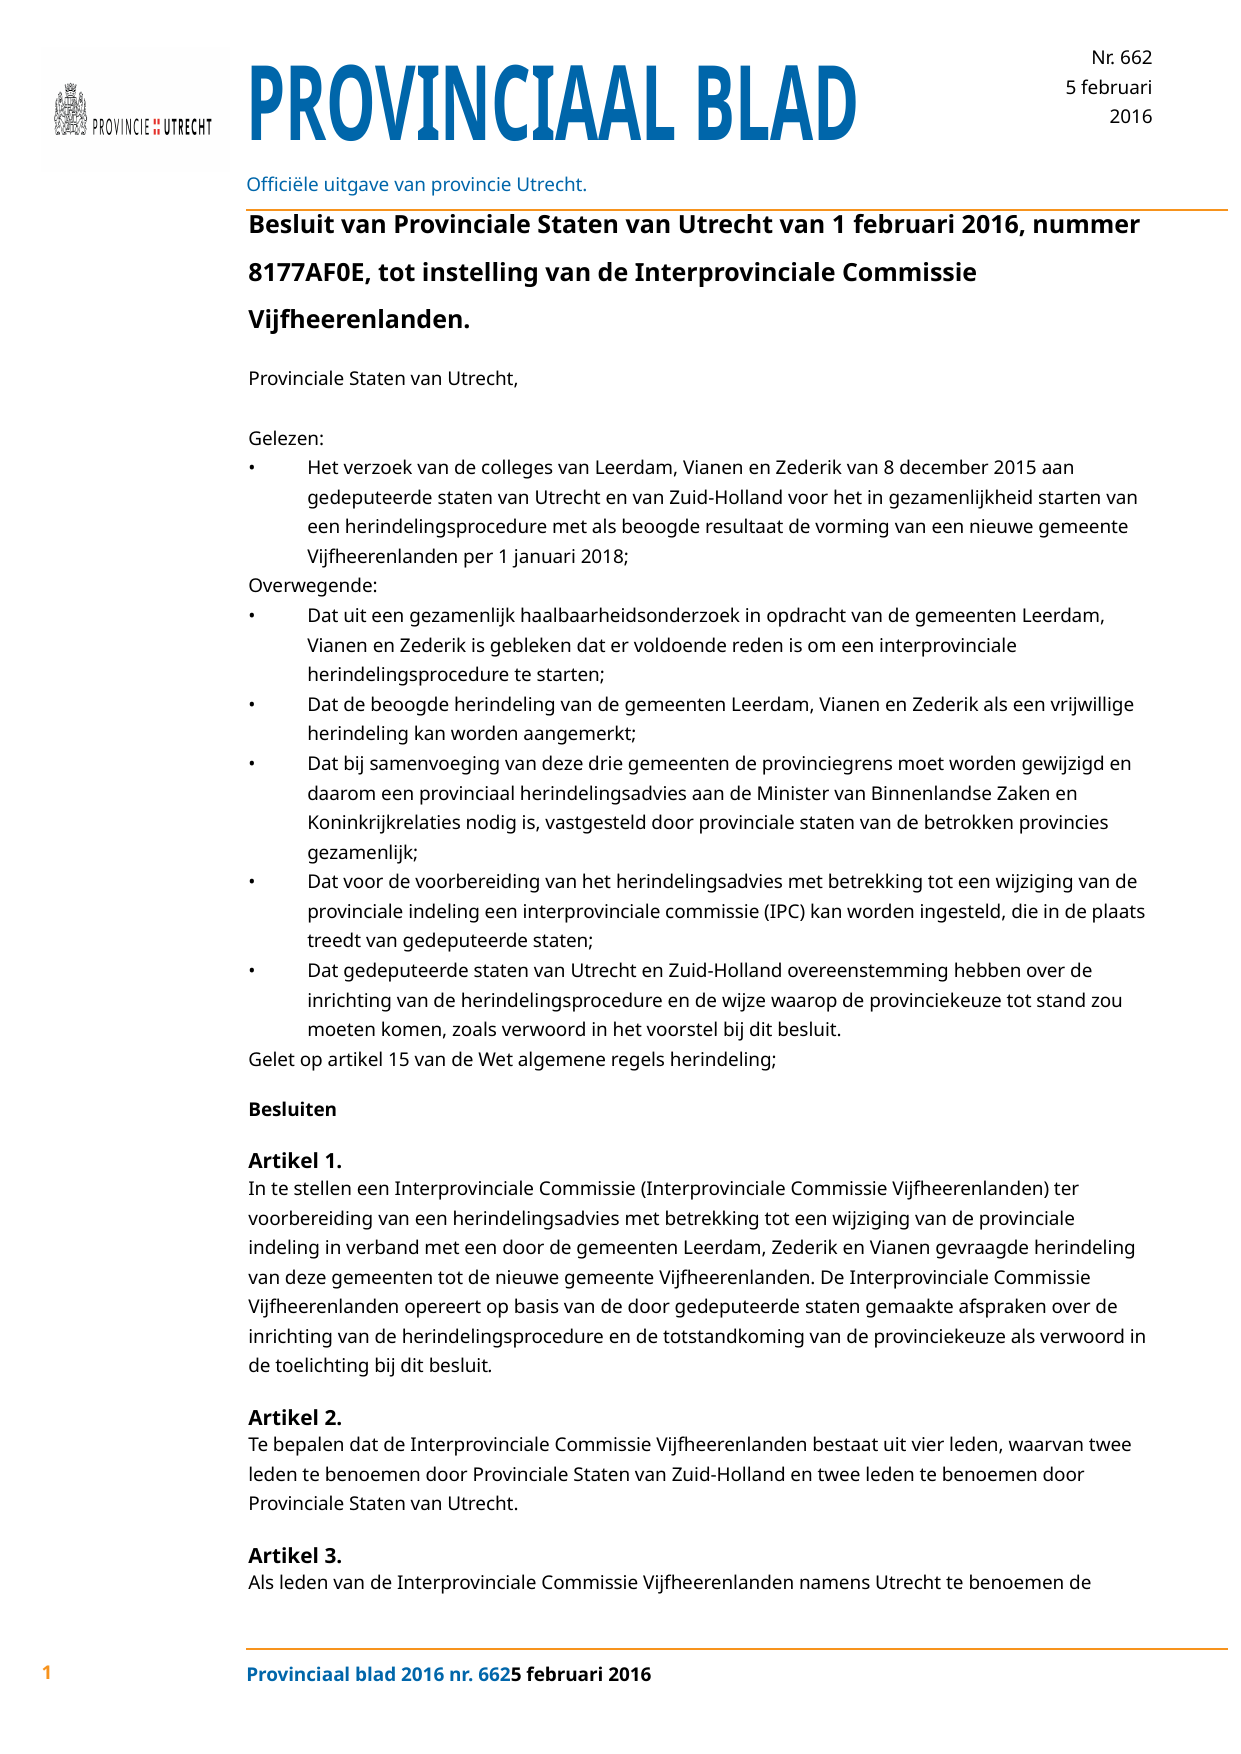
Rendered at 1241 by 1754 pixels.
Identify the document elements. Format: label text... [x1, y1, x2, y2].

text Artikel 1. [248, 1147, 1152, 1175]
text Gelet op artikel 15 van de Wet algemene regels herindeling; [248, 1046, 1152, 1072]
text Artikel 2. [248, 1403, 1152, 1431]
text Provinciale Staten van Utrecht, [248, 366, 1152, 391]
text Besluit van Provinciale Staten van Utrecht van 1 februari 2016, nummer 8177AF0E, tot instelling van de Interprovinciale Commissie Vijfheerenlanden. [248, 211, 1152, 336]
picture [41, 47, 231, 172]
list Dat bij samenvoeging van deze drie gemeenten de provinciegrens moet worden gewijzigd en daarom een provinciaal herindelingsadvies aan de Minister van Binnenlandse Zaken en Koninkrijkrelaties nodig is, vastgesteld door provinciale staten van de betrokken provincies gezamenlijk; [248, 750, 1152, 864]
list Dat gedeputeerde staten van Utrecht en Zuid-Holland overeenstemming hebben over de inrichting van de herindelingsprocedure en de wijze waarop de provinciekeuze tot stand zou moeten komen, zoals verwoord in het voorstel bij dit besluit. [248, 957, 1152, 1042]
list Het verzoek van de colleges van Leerdam, Vianen en Zederik van 8 december 2015 aan gedeputeerde staten van Utrecht en van Zuid-Holland voor het in gezamenlijkheid starten van een herindelingsprocedure met als beoogde resultaat de vorming van een nieuwe gemeente Vijfheerenlanden per 1 januari 2018; [248, 454, 1152, 569]
text Overwegende: [248, 573, 1152, 598]
text Te bepalen dat de Interprovinciale Commissie Vijfheerenlanden bestaat uit vier leden, waarvan twee leden te benoemen door Provinciale Staten van Zuid-Holland en twee leden te benoemen door Provinciale Staten van Utrecht. [248, 1431, 1152, 1516]
list Dat de beoogde herindeling van de gemeenten Leerdam, Vianen en Zederik als een vrijwillige herindeling kan worden aangemerkt; [248, 691, 1152, 746]
list Dat voor de voorbereiding van het herindelingsadvies met betrekking tot een wijziging van de provinciale indeling een interprovinciale commissie (IPC) kan worden ingesteld, die in de plaats treedt van gedeputeerde staten; [248, 868, 1152, 953]
text In te stellen een Interprovinciale Commissie (Interprovinciale Commissie Vijfheerenlanden) ter voorbereiding van een herindelingsadvies met betrekking tot een wijziging van de provinciale indeling in verband met een door de gemeenten Leerdam, Zederik en Vianen gevraagde herindeling van deze gemeenten tot de nieuwe gemeente Vijfheerenlanden. De Interprovinciale Commissie Vijfheerenlanden opereert op basis van de door gedeputeerde staten gemaakte afspraken over de inrichting van de herindelingsprocedure en de totstandkoming van de provinciekeuze als verwoord in de toelichting bij dit besluit. [248, 1175, 1152, 1378]
list Dat uit een gezamenlijk haalbaarheidsonderzoek in opdracht van de gemeenten Leerdam, Vianen en Zederik is gebleken dat er voldoende reden is om een interprovinciale herindelingsprocedure te starten; [248, 602, 1152, 687]
text Besluiten [248, 1096, 1152, 1122]
text Gelezen: [248, 425, 1152, 450]
text Als leden van de Interprovinciale Commissie Vijfheerenlanden namens Utrecht te benoemen de [248, 1569, 1152, 1595]
text Artikel 3. [248, 1541, 1152, 1569]
